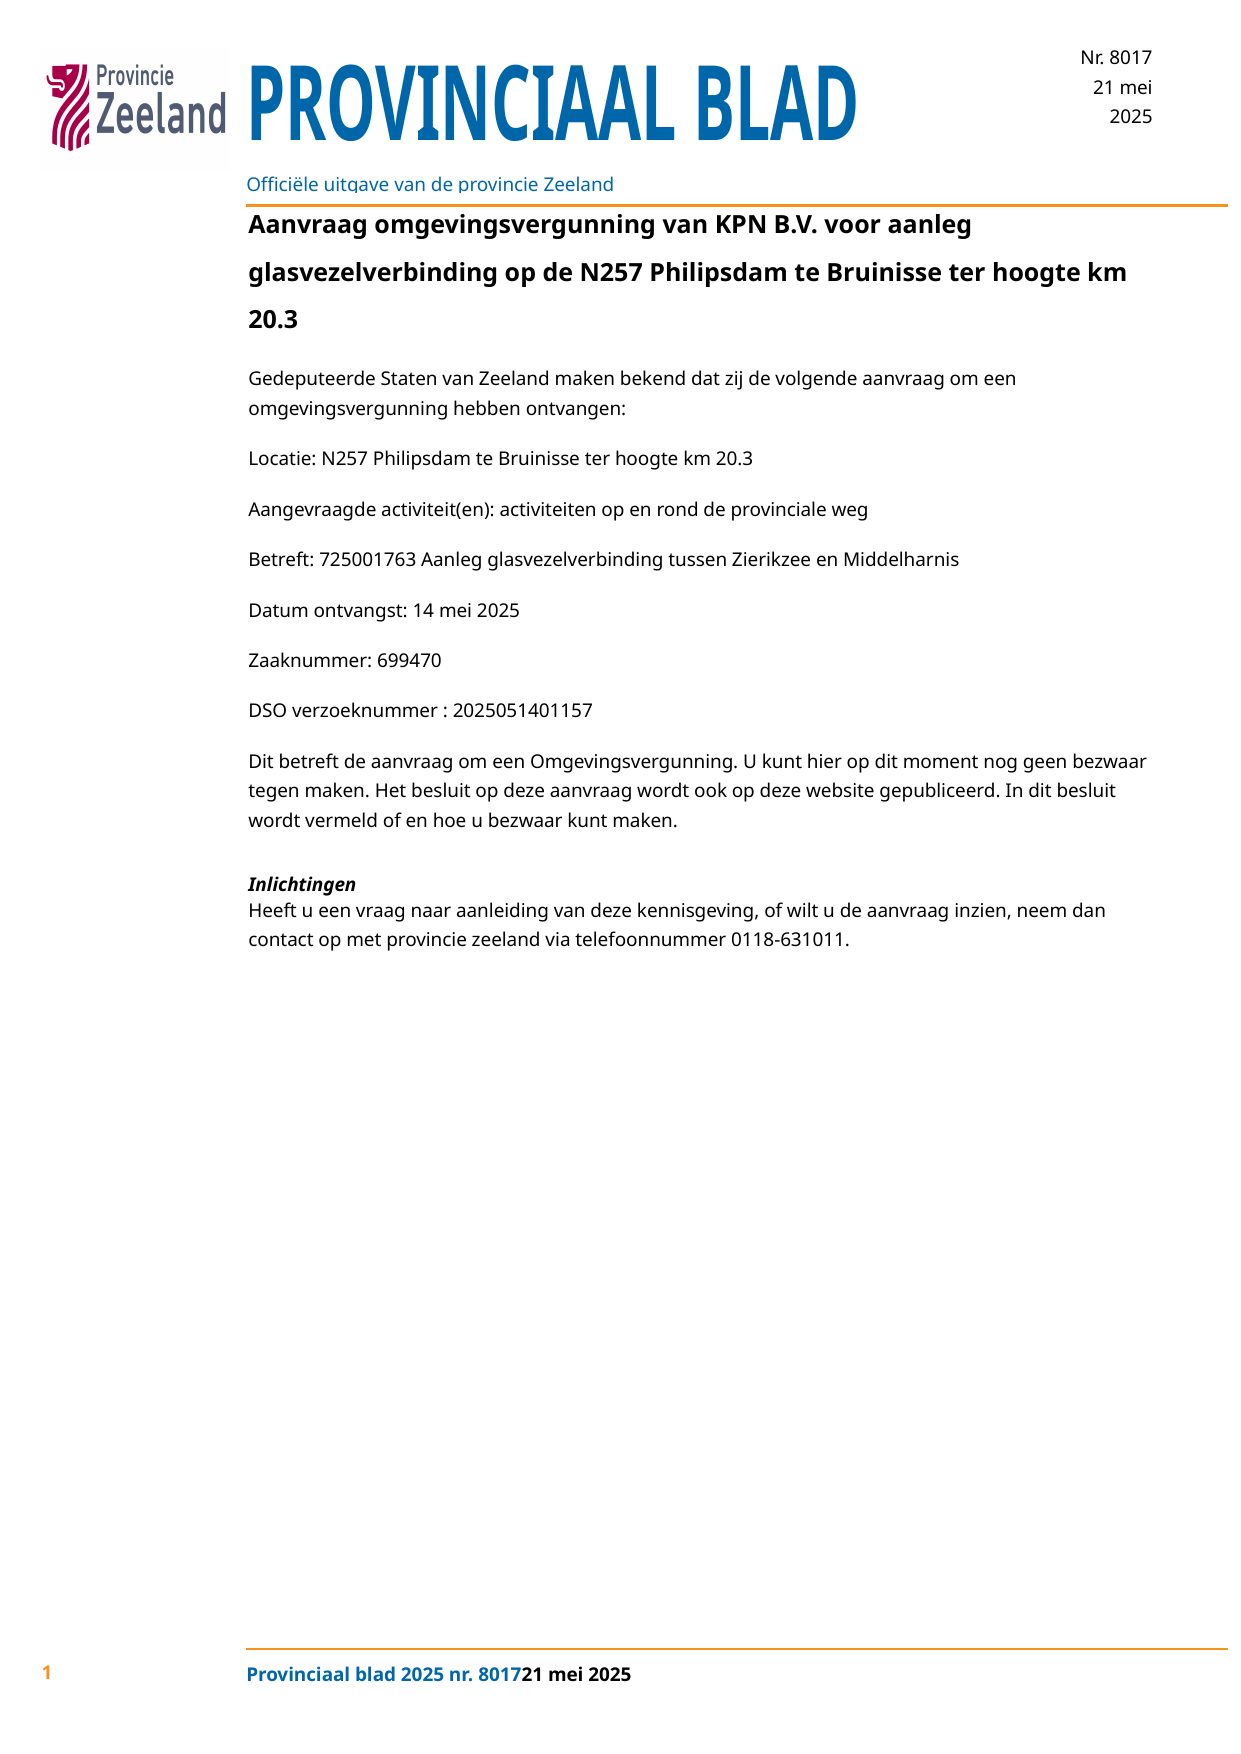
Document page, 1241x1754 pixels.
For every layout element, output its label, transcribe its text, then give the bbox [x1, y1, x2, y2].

text Inlichtingen [248, 871, 1152, 897]
text Zaaknummer: 699470 [248, 647, 1152, 673]
text Betreft: 725001763 Aanleg glasvezelverbinding tussen Zierikzee en Middelharnis [248, 546, 1152, 572]
text Aangevraagde activiteit(en): activiteiten op en rond de provinciale weg [248, 496, 1152, 522]
text Gedeputeerde Staten van Zeeland maken bekend dat zij de volgende aanvraag om een omgevingsvergunning hebben ontvangen: [248, 366, 1152, 421]
text Heeft u een vraag naar aanleiding van deze kennisgeving, of wilt u de aanvraag inzien, neem dan contact op met provincie zeeland via telefoonnummer 0118-631011. [248, 897, 1152, 952]
text Datum ontvangst: 14 mei 2025 [248, 597, 1152, 622]
text DSO verzoeknummer : 2025051401157 [248, 698, 1152, 723]
picture [41, 47, 231, 172]
text Locatie: N257 Philipsdam te Bruinisse ter hoogte km 20.3 [248, 446, 1152, 471]
text Dit betreft de aanvraag om een Omgevingsvergunning. U kunt hier op dit moment nog geen bezwaar tegen maken. Het besluit op deze aanvraag wordt ook op deze website gepubliceerd. In dit besluit wordt vermeld of en hoe u bezwaar kunt maken. [248, 748, 1152, 833]
text Aanvraag omgevingsvergunning van KPN B.V. voor aanleg glasvezelverbinding op de N257 Philipsdam te Bruinisse ter hoogte km 20.3 [248, 207, 1152, 336]
